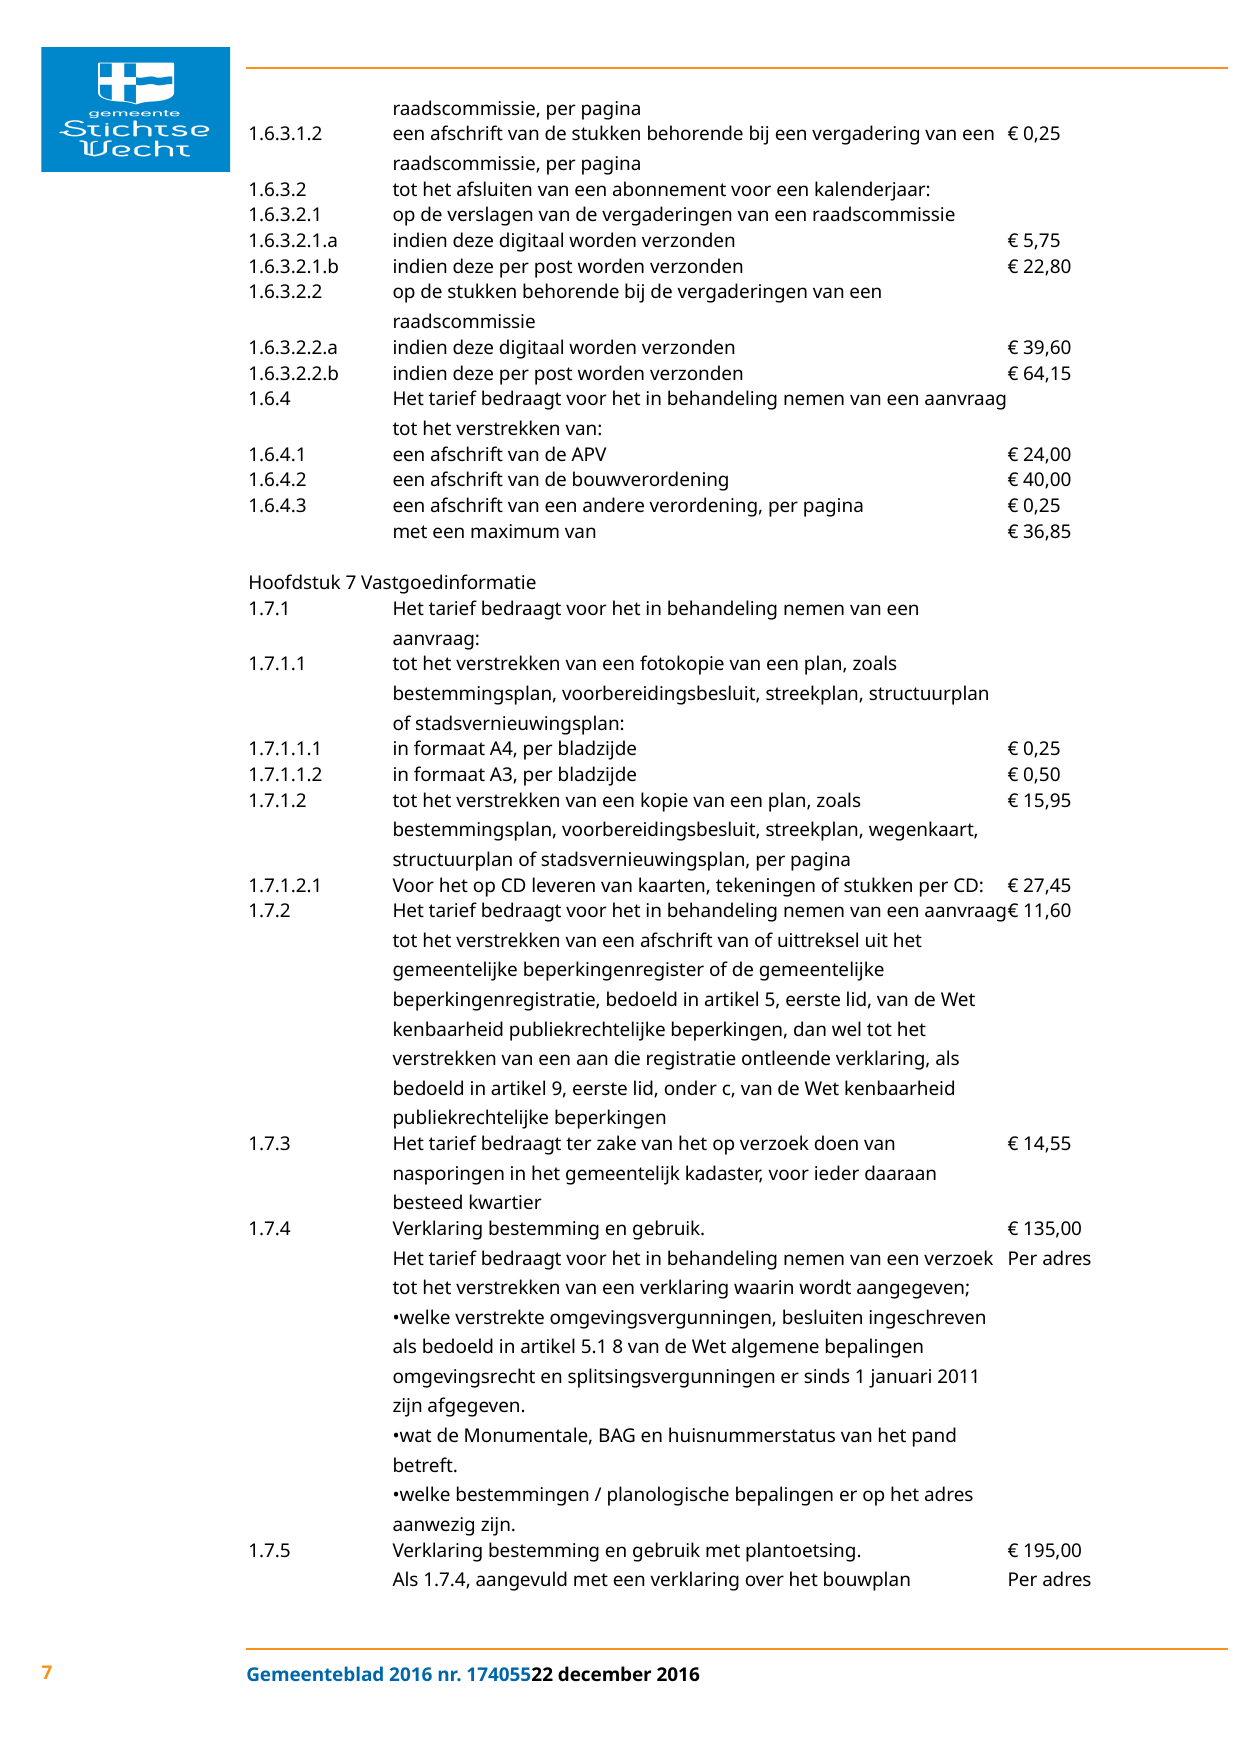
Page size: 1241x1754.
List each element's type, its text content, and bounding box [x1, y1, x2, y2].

table_cell € 24,00 [1007, 441, 1152, 467]
table_cell 1.7.1.2.1 [248, 872, 392, 897]
table_cell 1.7.2 [248, 898, 392, 1130]
table_cell [248, 518, 392, 544]
table_cell in formaat A4, per bladzijde [392, 735, 1007, 761]
table_cell € 15,95 [1007, 787, 1152, 872]
table_cell indien deze per post worden verzonden [392, 253, 1007, 279]
table_cell [1007, 176, 1152, 202]
table_cell indien deze digitaal worden verzonden [392, 227, 1007, 253]
table_cell € 0,25 [1007, 121, 1152, 176]
table_cell een afschrift van de APV [392, 441, 1007, 467]
table_cell [1007, 651, 1152, 735]
table_cell op de stukken behorende bij de vergaderingen van een raadscommissie [392, 279, 1007, 334]
table_cell 1.6.3.2.1.b [248, 253, 392, 279]
table_cell 1.6.3.2.2 [248, 279, 392, 334]
table_cell [248, 95, 392, 121]
table_cell Voor het op CD leveren van kaarten, tekeningen of stukken per CD: [392, 872, 1007, 897]
table_cell 1.6.3.2 [248, 176, 392, 202]
table_cell 1.7.1 [248, 595, 392, 651]
table_cell € 11,60 [1007, 898, 1152, 1130]
table_cell tot het afsluiten van een abonnement voor een kalenderjaar: [392, 176, 1007, 202]
table_cell tot het verstrekken van een fotokopie van een plan, zoals bestemmingsplan, voorbereidingsbesluit, streekplan, structuurplan of stadsvernieuwingsplan: [392, 651, 1007, 735]
picture [99, 63, 135, 101]
table_cell indien deze per post worden verzonden [392, 360, 1007, 386]
table_cell in formaat A3, per bladzijde [392, 761, 1007, 787]
table_cell Het tarief bedraagt voor het in behandeling nemen van een aanvraag tot het verstrekken van: [392, 386, 1007, 441]
table_cell 1.7.5 [248, 1537, 392, 1592]
table_cell met een maximum van [392, 518, 1007, 544]
table_cell € 0,25 [1007, 492, 1152, 518]
table_cell 1.6.4 [248, 386, 392, 441]
table_cell Hoofdstuk 7 Vastgoedinformatie [248, 570, 1007, 595]
table_cell [1007, 386, 1152, 441]
table_cell Het tarief bedraagt ter zake van het op verzoek doen van nasporingen in het gemeentelijk kadaster, voor ieder daaraan besteed kwartier [392, 1130, 1007, 1215]
table_cell € 135,00 Per adres [1007, 1215, 1152, 1537]
table_cell [1007, 570, 1152, 595]
table_cell € 36,85 [1007, 518, 1152, 544]
table_cell € 27,45 [1007, 872, 1152, 897]
table_cell [248, 544, 392, 569]
table_cell € 22,80 [1007, 253, 1152, 279]
table_cell een afschrift van een andere verordening, per pagina [392, 492, 1007, 518]
table_cell 1.6.4.1 [248, 441, 392, 467]
table_cell 1.6.4.3 [248, 492, 392, 518]
table_cell € 195,00 Per adres [1007, 1537, 1152, 1592]
table_cell [1007, 95, 1152, 121]
table_cell € 64,15 [1007, 360, 1152, 386]
table_cell 1.7.3 [248, 1130, 392, 1215]
table_cell raadscommissie, per pagina [392, 95, 1007, 121]
table_cell € 0,50 [1007, 761, 1152, 787]
table_cell Het tarief bedraagt voor het in behandeling nemen van een aanvraag tot het verstrekken van een afschrift van of uittreksel uit het gemeentelijke beperkingenregister of de gemeentelijke beperkingenregistratie, bedoeld in artikel 5, eerste lid, van de Wet kenbaarheid publiekrechtelijke beperkingen, dan wel tot het verstrekken van een aan die registratie ontleende verklaring, als bedoeld in artikel 9, eerste lid, onder c, van de Wet kenbaarheid publiekrechtelijke beperkingen [392, 898, 1007, 1130]
table_cell Verklaring bestemming en gebruik met plantoetsing. Als 1.7.4, aangevuld met een verklaring over het bouwplan [392, 1537, 1007, 1592]
table_cell [392, 544, 1007, 569]
table_cell € 40,00 [1007, 467, 1152, 492]
table_cell 1.6.3.2.2.a [248, 334, 392, 360]
table_cell een afschrift van de bouwverordening [392, 467, 1007, 492]
table_cell 1.7.1.1.2 [248, 761, 392, 787]
table_cell € 5,75 [1007, 227, 1152, 253]
table_cell 1.6.3.2.1.a [248, 227, 392, 253]
table_cell op de verslagen van de vergaderingen van een raadscommissie [392, 202, 1007, 227]
table_cell Verklaring bestemming en gebruik. Het tarief bedraagt voor het in behandeling nemen van een verzoek tot het verstrekken van een verklaring waarin wordt aangegeven; •welke verstrekte omgevingsvergunningen, besluiten ingeschreven als bedoeld in artikel 5.1 8 van de Wet algemene bepalingen omgevingsrecht en splitsingsvergunningen er sinds 1 januari 2011 zijn afgegeven. •wat de Monumentale, BAG en huisnummerstatus van het pand betreft. •welke bestemmingen / planologische bepalingen er op het adres aanwezig zijn. [392, 1215, 1007, 1537]
table_cell 1.6.3.2.1 [248, 202, 392, 227]
table_cell 1.7.1.1 [248, 651, 392, 735]
table_cell [1007, 544, 1152, 569]
picture [137, 63, 174, 103]
table_cell 1.6.4.2 [248, 467, 392, 492]
table_cell 1.7.1.1.1 [248, 735, 392, 761]
table_cell 1.6.3.2.2.b [248, 360, 392, 386]
table_cell [1007, 202, 1152, 227]
table_cell € 39,60 [1007, 334, 1152, 360]
table_cell [1007, 595, 1152, 651]
table_cell indien deze digitaal worden verzonden [392, 334, 1007, 360]
table_cell € 14,55 [1007, 1130, 1152, 1215]
table_cell Het tarief bedraagt voor het in behandeling nemen van een aanvraag: [392, 595, 1007, 651]
table_cell 1.7.4 [248, 1215, 392, 1537]
table_cell € 0,25 [1007, 735, 1152, 761]
table_cell 1.7.1.2 [248, 787, 392, 872]
table_cell [1007, 279, 1152, 334]
table_cell een afschrift van de stukken behorende bij een vergadering van een raadscommissie, per pagina [392, 121, 1007, 176]
table_cell 1.6.3.1.2 [248, 121, 392, 176]
table_cell tot het verstrekken van een kopie van een plan, zoals bestemmingsplan, voorbereidingsbesluit, streekplan, wegenkaart, structuurplan of stadsvernieuwingsplan, per pagina [392, 787, 1007, 872]
